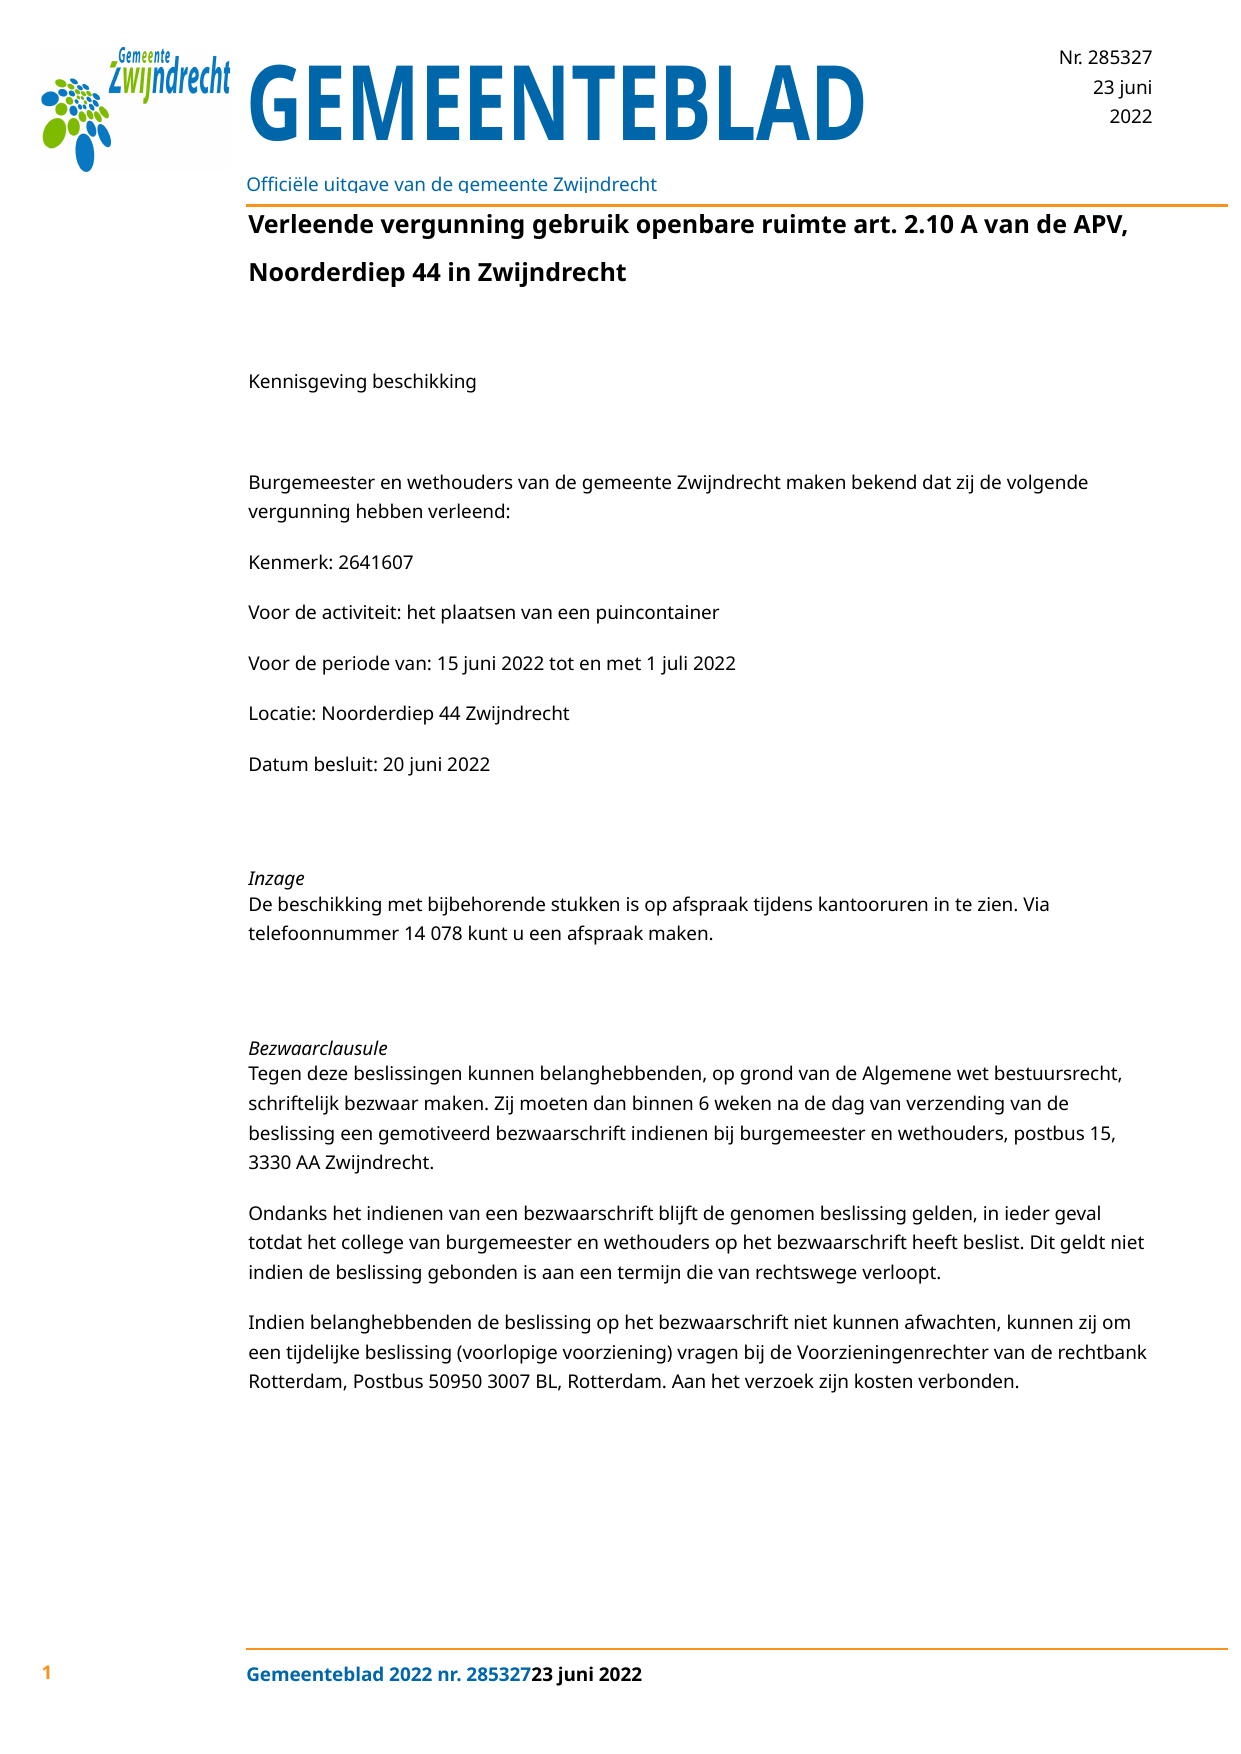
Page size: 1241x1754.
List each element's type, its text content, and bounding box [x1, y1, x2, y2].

text Ondanks het indienen van een bezwaarschrift blijft de genomen beslissing gelden, in ieder geval totdat het college van burgemeester en wethouders op het bezwaarschrift heeft beslist. Dit geldt niet indien de beslissing gebonden is aan een termijn die van rechtswege verloopt. [248, 1200, 1152, 1285]
text Burgemeester en wethouders van de gemeente Zwijndrecht maken bekend dat zij de volgende vergunning hebben verleend: [248, 469, 1152, 524]
text De beschikking met bijbehorende stukken is op afspraak tijdens kantooruren in te zien. Via telefoonnummer 14 078 kunt u een afspraak maken. [248, 891, 1152, 946]
text Tegen deze beslissingen kunnen belanghebbenden, op grond van de Algemene wet bestuursrecht, schriftelijk bezwaar maken. Zij moeten dan binnen 6 weken na de dag van verzending van de beslissing een gemotiveerd bezwaarschrift indienen bij burgemeester en wethouders, postbus 15, 3330 AA Zwijndrecht. [248, 1061, 1152, 1175]
text Inzage [248, 865, 1152, 891]
picture [41, 47, 231, 172]
text Verleende vergunning gebruik openbare ruimte art. 2.10 A van de APV, Noorderdiep 44 in Zwijndrecht [248, 207, 1152, 288]
text Kennisgeving beschikking [248, 368, 1152, 394]
text Voor de periode van: 15 juni 2022 tot en met 1 juli 2022 [248, 650, 1152, 676]
text Indien belanghebbenden de beslissing op het bezwaarschrift niet kunnen afwachten, kunnen zij om een tijdelijke beslissing (voorlopige voorziening) vragen bij de Voorzieningenrechter van de rechtbank Rotterdam, Postbus 50950 3007 BL, Rotterdam. Aan het verzoek zijn kosten verbonden. [248, 1309, 1152, 1394]
text Bezwaarclausule [248, 1035, 1152, 1061]
text Locatie: Noorderdiep 44 Zwijndrecht [248, 700, 1152, 726]
text Datum besluit: 20 juni 2022 [248, 751, 1152, 777]
text Voor de activiteit: het plaatsen van een puincontainer [248, 599, 1152, 625]
text Kenmerk: 2641607 [248, 549, 1152, 575]
